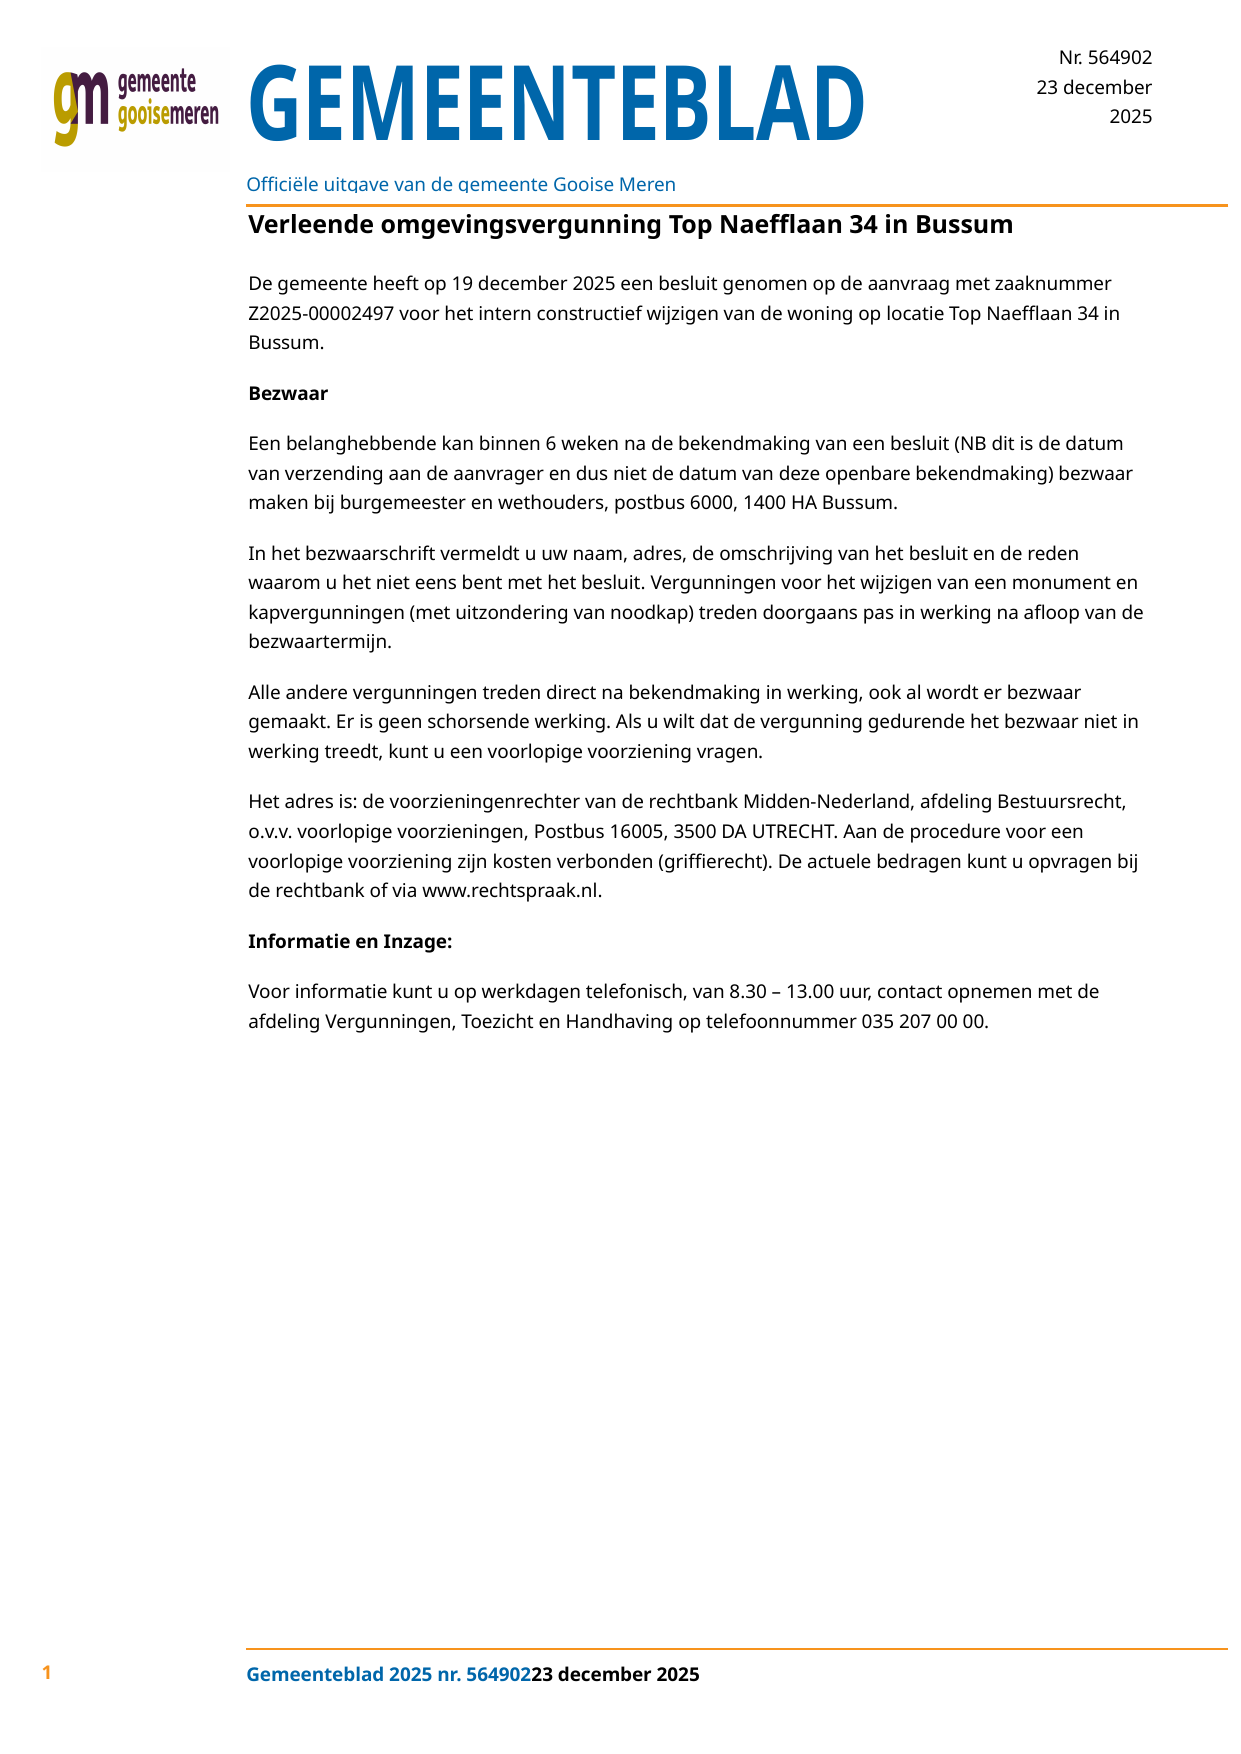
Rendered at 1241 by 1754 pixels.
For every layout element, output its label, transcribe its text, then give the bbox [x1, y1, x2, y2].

text In het bezwaarschrift vermeldt u uw naam, adres, de omschrijving van het besluit en de reden waarom u het niet eens bent met het besluit. Vergunningen voor het wijzigen van een monument en kapvergunningen (met uitzondering van noodkap) treden doorgaans pas in werking na afloop van de bezwaartermijn. [248, 540, 1152, 654]
text Alle andere vergunningen treden direct na bekendmaking in werking, ook al wordt er bezwaar gemaakt. Er is geen schorsende werking. Als u wilt dat de vergunning gedurende het bezwaar niet in werking treedt, kunt u een voorlopige voorziening vragen. [248, 679, 1152, 764]
text Voor informatie kunt u op werkdagen telefonisch, van 8.30 – 13.00 uur, contact opnemen met de afdeling Vergunningen, Toezicht en Handhaving op telefoonnummer 035 207 00 00. [248, 978, 1152, 1033]
text Verleende omgevingsvergunning Top Naefflaan 34 in Bussum [248, 207, 1152, 241]
text Een belanghebbende kan binnen 6 weken na de bekendmaking van een besluit (NB dit is de datum van verzending aan de aanvrager en dus niet de datum van deze openbare bekendmaking) bezwaar maken bij burgemeester en wethouders, postbus 6000, 1400 HA Bussum. [248, 430, 1152, 515]
text Informatie en Inzage: [248, 928, 1152, 953]
picture [41, 47, 231, 172]
text De gemeente heeft op 19 december 2025 een besluit genomen op de aanvraag met zaaknummer Z2025-00002497 voor het intern constructief wijzigen van de woning op locatie Top Naefflaan 34 in Bussum. [248, 270, 1152, 355]
text Bezwaar [248, 380, 1152, 406]
text Het adres is: de voorzieningenrechter van de rechtbank Midden-Nederland, afdeling Bestuursrecht, o.v.v. voorlopige voorzieningen, Postbus 16005, 3500 DA UTRECHT. Aan de procedure voor een voorlopige voorziening zijn kosten verbonden (griffierecht). De actuele bedragen kunt u opvragen bij de rechtbank of via www.rechtspraak.nl. [248, 789, 1152, 903]
